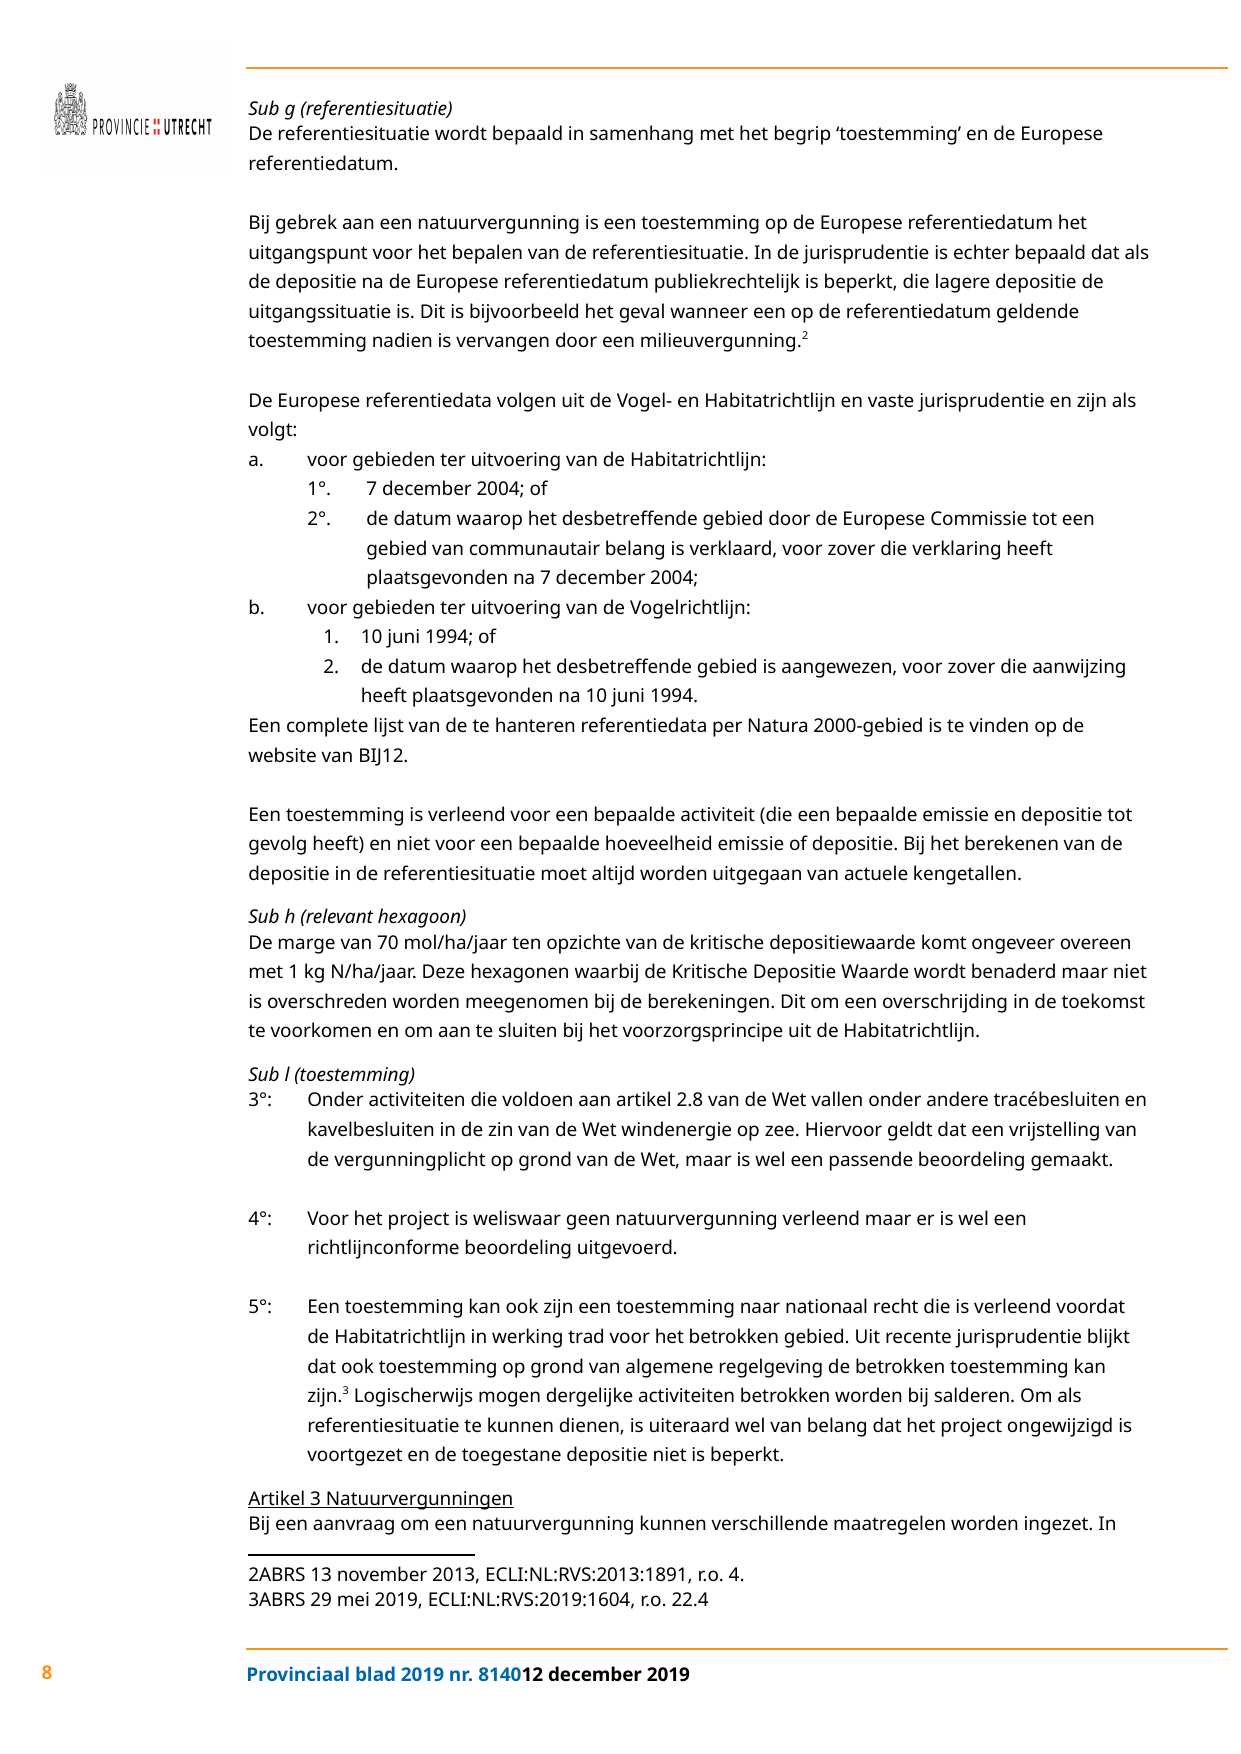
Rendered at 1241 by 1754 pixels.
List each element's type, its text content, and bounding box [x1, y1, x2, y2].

list voor gebieden ter uitvoering van de Vogelrichtlijn: [248, 594, 1152, 619]
text ABRS 13 november 2013, ECLI:NL:RVS:2013:1891, r.o. 4. [248, 1561, 1152, 1586]
text Sub h (relevant hexagoon) [248, 903, 1152, 929]
text De marge van 70 mol/ha/jaar ten opzichte van de kritische depositiewaarde komt ongeveer overeen met 1 kg N/ha/jaar. Deze hexagonen waarbij de Kritische Depositie Waarde wordt benaderd maar niet is overschreden worden meegenomen bij de berekeningen. Dit om een overschrijding in de toekomst te voorkomen en om aan te sluiten bij het voorzorgsprincipe uit de Habitatrichtlijn. [248, 929, 1152, 1043]
text Sub l (toestemming) [248, 1061, 1152, 1087]
picture [41, 47, 231, 172]
text Bij gebrek aan een natuurvergunning is een toestemming op de Europese referentiedatum het uitgangspunt voor het bepalen van de referentiesituatie. In de jurisprudentie is echter bepaald dat als de depositie na de Europese referentiedatum publiekrechtelijk is beperkt, die lagere depositie de uitgangssituatie is. Dit is bijvoorbeeld het geval wanneer een op de referentiedatum geldende toestemming nadien is vervangen door een milieuvergunning. [248, 209, 1152, 353]
text Artikel 3 Natuurvergunningen [248, 1485, 1152, 1510]
list de datum waarop het desbetreffende gebied door de Europese Commissie tot een gebied van communautair belang is verklaard, voor zover die verklaring heeft plaatsgevonden na 7 december 2004; [307, 505, 1152, 590]
text Een complete lijst van de te hanteren referentiedata per Natura 2000-gebied is te vinden op de website van BIJ12. [248, 712, 1152, 767]
list Een toestemming kan ook zijn een toestemming naar nationaal recht die is verleend voordat de Habitatrichtlijn in werking trad voor het betrokken gebied. Uit recente jurisprudentie blijkt dat ook toestemming op grond van algemene regelgeving de betrokken toestemming kan zijn. Logischerwijs mogen dergelijke activiteiten betrokken worden bij salderen. Om als referentiesituatie te kunnen dienen, is uiteraard wel van belang dat het project ongewijzigd is voortgezet en de toegestane depositie niet is beperkt. [248, 1294, 1152, 1467]
list Onder activiteiten die voldoen aan artikel 2.8 van de Wet vallen onder andere tracébesluiten en kavelbesluiten in de zin van de Wet windenergie op zee. Hiervoor geldt dat een vrijstelling van de vergunningplicht op grond van de Wet, maar is wel een passende beoordeling gemaakt. [248, 1087, 1152, 1171]
list ABRS 29 mei 2019, ECLI:NL:RVS:2019:1604, r.o. 22.4 [248, 1586, 1152, 1612]
text Een toestemming is verleend voor een bepaalde activiteit (die een bepaalde emissie en depositie tot gevolg heeft) en niet voor een bepaalde hoeveelheid emissie of depositie. Bij het berekenen van de depositie in de referentiesituatie moet altijd worden uitgegaan van actuele kengetallen. [248, 801, 1152, 886]
text De referentiesituatie wordt bepaald in samenhang met het begrip ‘toestemming’ en de Europese referentiedatum. [248, 121, 1152, 176]
list voor gebieden ter uitvoering van de Habitatrichtlijn: [248, 446, 1152, 472]
text Bij een aanvraag om een natuurvergunning kunnen verschillende maatregelen worden ingezet. In [248, 1510, 1152, 1536]
list Voor het project is weliswaar geen natuurvergunning verleend maar er is wel een richtlijnconforme beoordeling uitgevoerd. [248, 1205, 1152, 1260]
text De Europese referentiedata volgen uit de Vogel- en Habitatrichtlijn en vaste jurisprudentie en zijn als volgt: [248, 387, 1152, 442]
list 7 december 2004; of [307, 476, 1152, 501]
text Sub g (referentiesituatie) [248, 95, 1152, 121]
list 10 juni 1994; of [323, 623, 1152, 649]
list de datum waarop het desbetreffende gebied is aangewezen, voor zover die aanwijzing heeft plaatsgevonden na 10 juni 1994. [323, 653, 1152, 708]
